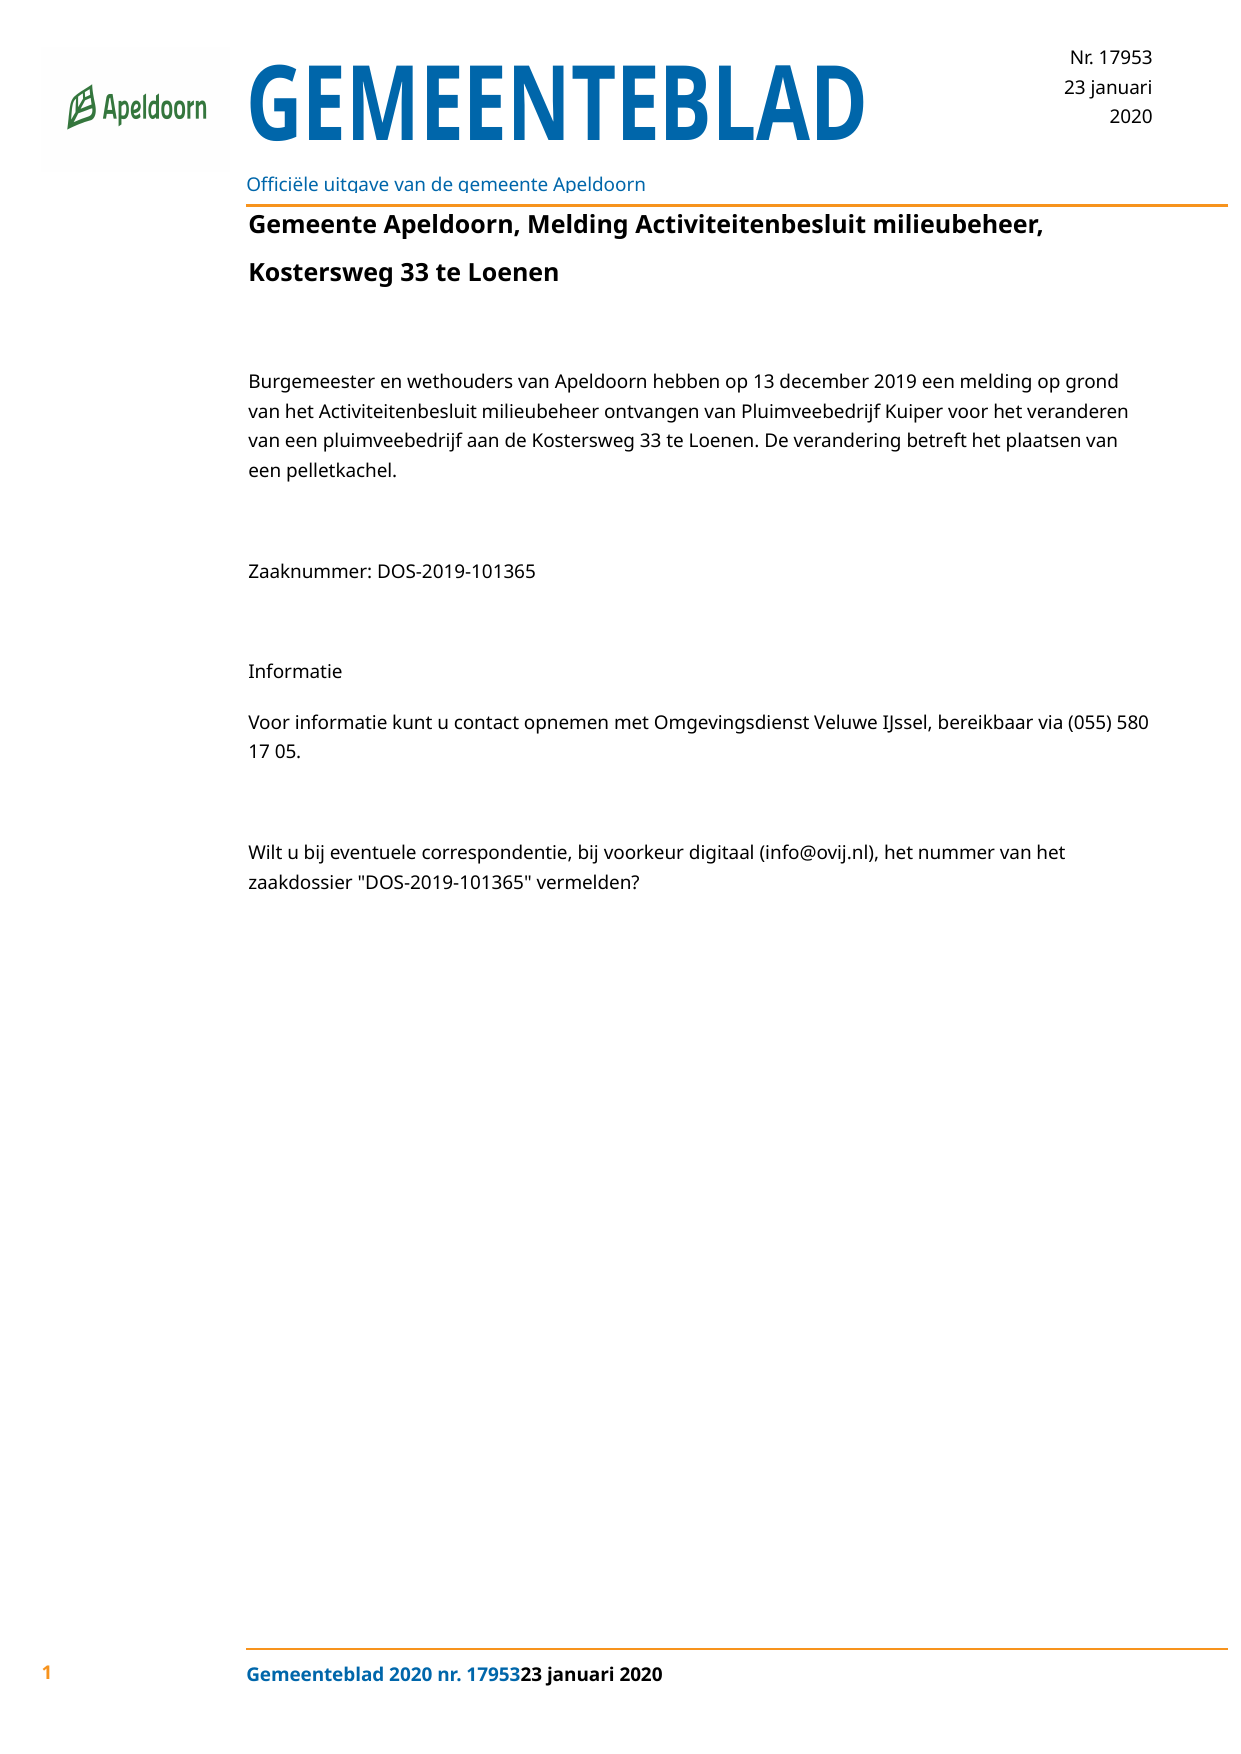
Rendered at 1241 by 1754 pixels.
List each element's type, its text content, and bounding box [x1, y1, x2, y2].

text Wilt u bij eventuele correspondentie, bij voorkeur digitaal (info@ovij.nl), het nummer van het zaakdossier "DOS-2019-101365" vermelden? [248, 839, 1152, 895]
text Burgemeester en wethouders van Apeldoorn hebben op 13 december 2019 een melding op grond van het Activiteitenbesluit milieubeheer ontvangen van Pluimveebedrijf Kuiper voor het veranderen van een pluimveebedrijf aan de Kostersweg 33 te Loenen. De verandering betreft het plaatsen van een pelletkachel. [248, 368, 1152, 483]
text Zaaknummer: DOS-2019-101365 [248, 558, 1152, 584]
picture [41, 47, 231, 172]
text Voor informatie kunt u contact opnemen met Omgevingsdienst Veluwe IJssel, bereikbaar via (055) 580 17 05. [248, 709, 1152, 764]
text Informatie [248, 659, 1152, 684]
text Gemeente Apeldoorn, Melding Activiteitenbesluit milieubeheer, Kostersweg 33 te Loenen [248, 207, 1152, 288]
